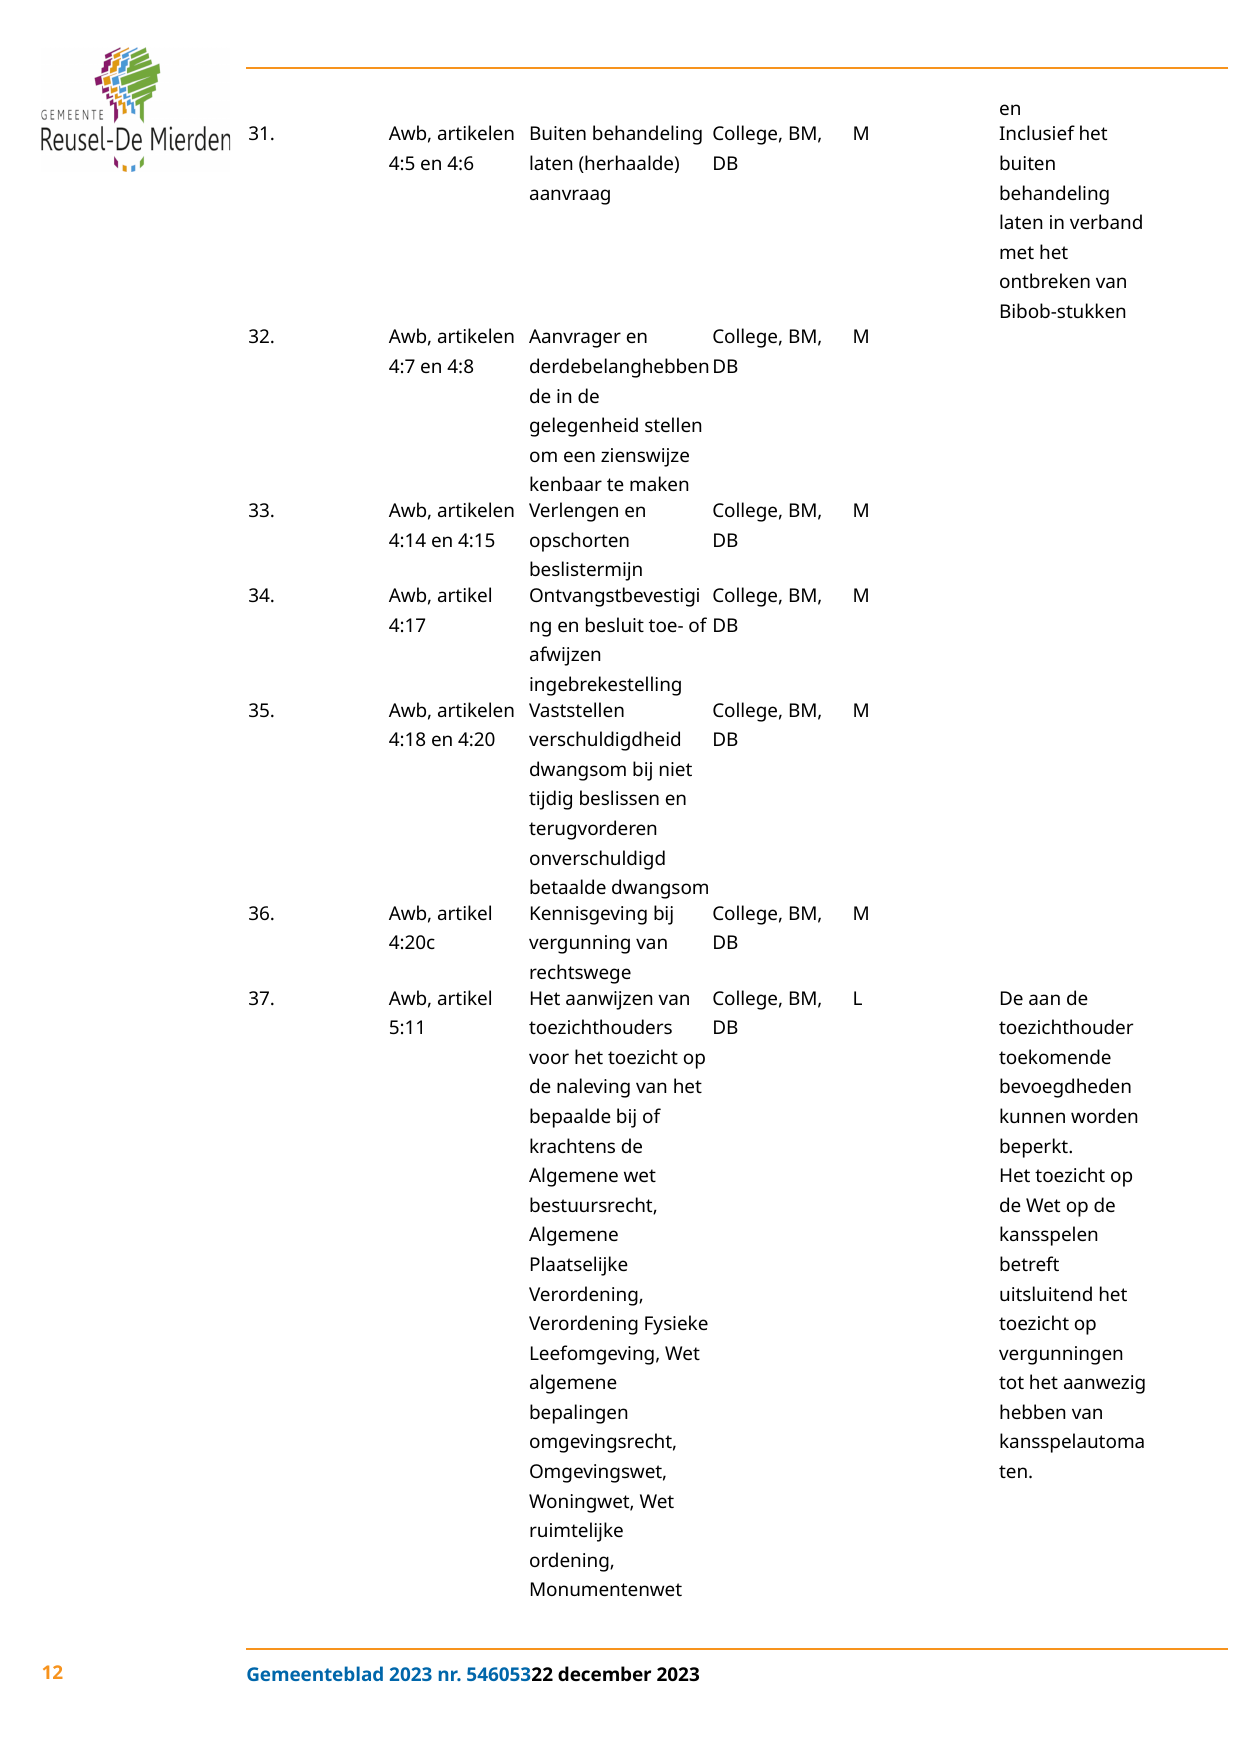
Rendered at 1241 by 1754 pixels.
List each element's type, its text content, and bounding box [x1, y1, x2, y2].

table_cell Buiten behandeling laten (herhaalde) aanvraag [529, 121, 712, 324]
table_cell [999, 900, 1152, 985]
table_cell 37. [248, 985, 388, 1602]
table_cell Ontvangstbevestiging en besluit toe- of afwijzen ingebrekestelling [529, 582, 712, 697]
table_cell Awb, artikelen 4:18 en 4:20 [389, 697, 529, 900]
table_cell [529, 95, 712, 121]
table_cell [999, 498, 1152, 582]
table_cell M [853, 324, 999, 497]
table_cell M [853, 498, 999, 582]
table_cell Awb, artikel 4:17 [389, 582, 529, 697]
table_cell Vaststellen verschuldigdheid dwangsom bij niet tijdig beslissen en terugvorderen onverschuldigd betaalde dwangsom [529, 697, 712, 900]
table_cell Inclusief het buiten behandeling laten in verband met het ontbreken van Bibob-stukken [999, 121, 1152, 324]
table_cell 35. [248, 697, 388, 900]
table_cell 32. [248, 324, 388, 497]
table_cell Awb, artikelen 4:5 en 4:6 [389, 121, 529, 324]
table_cell Verlengen en opschorten beslistermijn [529, 498, 712, 582]
table_cell M [853, 697, 999, 900]
table_cell 31. [248, 121, 388, 324]
table_cell College, BM, DB [712, 900, 852, 985]
table_cell Het aanwijzen van toezichthouders voor het toezicht op de naleving van het bepaalde bij of krachtens de Algemene wet bestuursrecht, Algemene Plaatselijke Verordening, Verordening Fysieke Leefomgeving, Wet algemene bepalingen omgevingsrecht, Omgevingswet, Woningwet, Wet ruimtelijke ordening, Monumentenwet [529, 985, 712, 1602]
table_cell College, BM, DB [712, 498, 852, 582]
table_cell M [853, 900, 999, 985]
table_cell [853, 95, 999, 121]
table_cell M [853, 582, 999, 697]
table_cell College, BM, DB [712, 324, 852, 497]
table_cell Awb, artikelen 4:7 en 4:8 [389, 324, 529, 497]
table_cell [712, 95, 852, 121]
table_cell Awb, artikel 5:11 [389, 985, 529, 1602]
table_cell L [853, 985, 999, 1602]
table_cell Awb, artikel 4:20c [389, 900, 529, 985]
table_cell Aanvrager en derdebelanghebbende in de gelegenheid stellen om een zienswijze kenbaar te maken [529, 324, 712, 497]
table_cell Kennisgeving bij vergunning van rechtswege [529, 900, 712, 985]
table_cell M [853, 121, 999, 324]
picture [41, 47, 231, 172]
table_cell [999, 324, 1152, 497]
table_cell 33. [248, 498, 388, 582]
table_cell 34. [248, 582, 388, 697]
table_cell [999, 582, 1152, 697]
table_cell en [999, 95, 1152, 121]
table_cell College, BM, DB [712, 985, 852, 1602]
table_cell [389, 95, 529, 121]
table_cell College, BM, DB [712, 697, 852, 900]
table_cell College, BM, DB [712, 582, 852, 697]
table_cell College, BM, DB [712, 121, 852, 324]
table_cell De aan de toezichthouder toekomende bevoegdheden kunnen worden beperkt. Het toezicht op de Wet op de kansspelen betreft uitsluitend het toezicht op vergunningen tot het aanwezig hebben van kansspelautomaten. [999, 985, 1152, 1602]
table_cell [248, 95, 388, 121]
table_cell Awb, artikelen 4:14 en 4:15 [389, 498, 529, 582]
table_cell [999, 697, 1152, 900]
table_cell 36. [248, 900, 388, 985]
